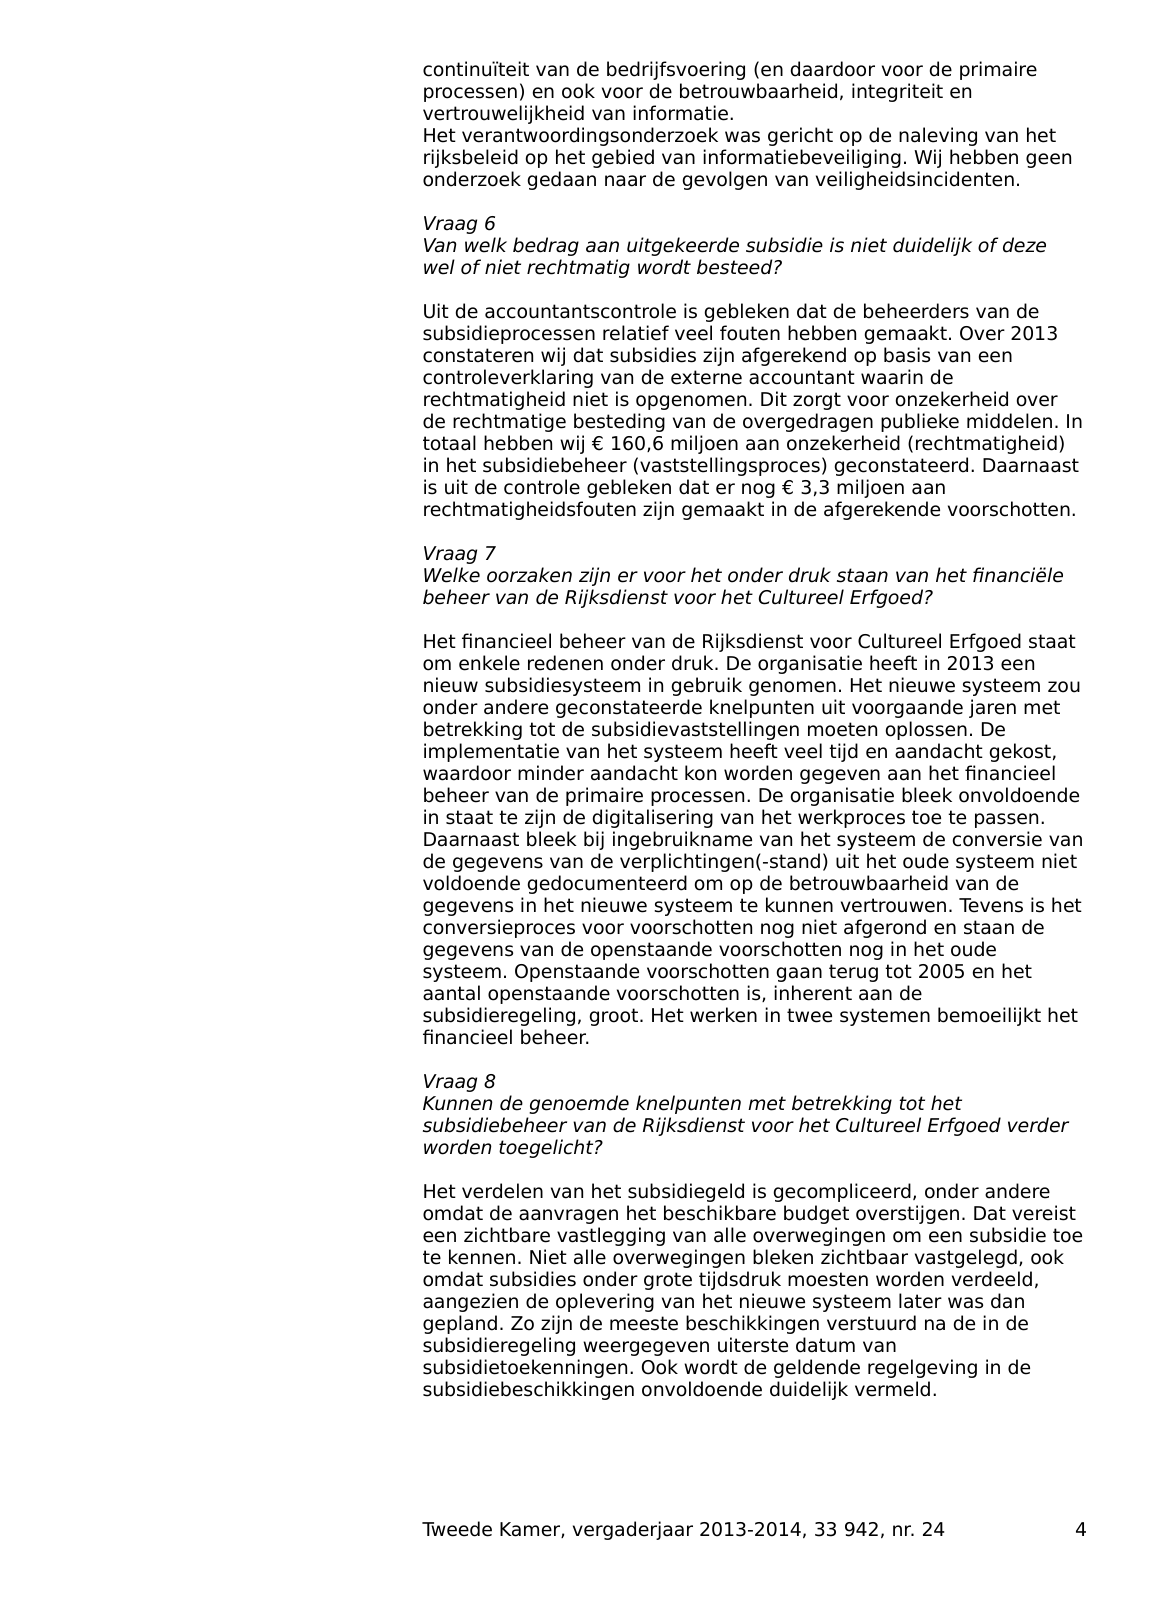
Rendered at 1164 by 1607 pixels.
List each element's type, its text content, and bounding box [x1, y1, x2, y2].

text Kunnen de genoemde knelpunten met betrekking tot het subsidiebeheer van de Rijksdienst voor het Cultureel Erfgoed verder worden toegelicht? [422, 1093, 1087, 1159]
text Van welk bedrag aan uitgekeerde subsidie is niet duidelijk of deze wel of niet rechtmatig wordt besteed? [422, 235, 1087, 279]
text Het verantwoordingsonderzoek was gericht op de naleving van het rijksbeleid op het gebied van informatiebeveiliging. Wij hebben geen onderzoek gedaan naar de gevolgen van veiligheidsincidenten. [422, 125, 1087, 191]
text continuïteit van de bedrijfsvoering (en daardoor voor de primaire processen) en ook voor de betrouwbaarheid, integriteit en vertrouwelijkheid van informatie. [422, 59, 1087, 125]
text Uit de accountantscontrole is gebleken dat de beheerders van de subsidieprocessen relatief veel fouten hebben gemaakt. Over 2013 constateren wij dat subsidies zijn afgerekend op basis van een controleverklaring van de externe accountant waarin de rechtmatigheid niet is opgenomen. Dit zorgt voor onzekerheid over de rechtmatige besteding van de overgedragen publieke middelen. In totaal hebben wij € 160,6 miljoen aan onzekerheid (rechtmatigheid) in het subsidiebeheer (vaststellingsproces) geconstateerd. Daarnaast is uit de controle gebleken dat er nog € 3,3 miljoen aan rechtmatigheidsfouten zijn gemaakt in de afgerekende voorschotten. [422, 301, 1087, 521]
text Het financieel beheer van de Rijksdienst voor Cultureel Erfgoed staat om enkele redenen onder druk. De organisatie heeft in 2013 een nieuw subsidiesysteem in gebruik genomen. Het nieuwe systeem zou onder andere geconstateerde knelpunten uit voorgaande jaren met betrekking tot de subsidievaststellingen moeten oplossen. De implementatie van het systeem heeft veel tijd en aandacht gekost, waardoor minder aandacht kon worden gegeven aan het financieel beheer van de primaire processen. De organisatie bleek onvoldoende in staat te zijn de digitalisering van het werkproces toe te passen. [422, 631, 1087, 829]
text Het verdelen van het subsidiegeld is gecompliceerd, onder andere omdat de aanvragen het beschikbare budget overstijgen. Dat vereist een zichtbare vastlegging van alle overwegingen om een subsidie toe te kennen. Niet alle overwegingen bleken zichtbaar vastgelegd, ook omdat subsidies onder grote tijdsdruk moesten worden verdeeld, aangezien de oplevering van het nieuwe systeem later was dan gepland. Zo zijn de meeste beschikkingen verstuurd na de in de subsidieregeling weergegeven uiterste datum van subsidietoekenningen. Ook wordt de geldende regelgeving in de subsidiebeschikkingen onvoldoende duidelijk vermeld. [422, 1181, 1087, 1401]
text Welke oorzaken zijn er voor het onder druk staan van het financiële beheer van de Rijksdienst voor het Cultureel Erfgoed? [422, 565, 1087, 609]
text Vraag 6 [422, 213, 1087, 235]
text Vraag 7 [422, 543, 1087, 565]
text Daarnaast bleek bij ingebruikname van het systeem de conversie van de gegevens van de verplichtingen(-stand) uit het oude systeem niet voldoende gedocumenteerd om op de betrouwbaarheid van de gegevens in het nieuwe systeem te kunnen vertrouwen. Tevens is het conversieproces voor voorschotten nog niet afgerond en staan de gegevens van de openstaande voorschotten nog in het oude systeem. Openstaande voorschotten gaan terug tot 2005 en het aantal openstaande voorschotten is, inherent aan de subsidieregeling, groot. Het werken in twee systemen bemoeilijkt het financieel beheer. [422, 829, 1087, 1049]
text Vraag 8 [422, 1071, 1087, 1093]
